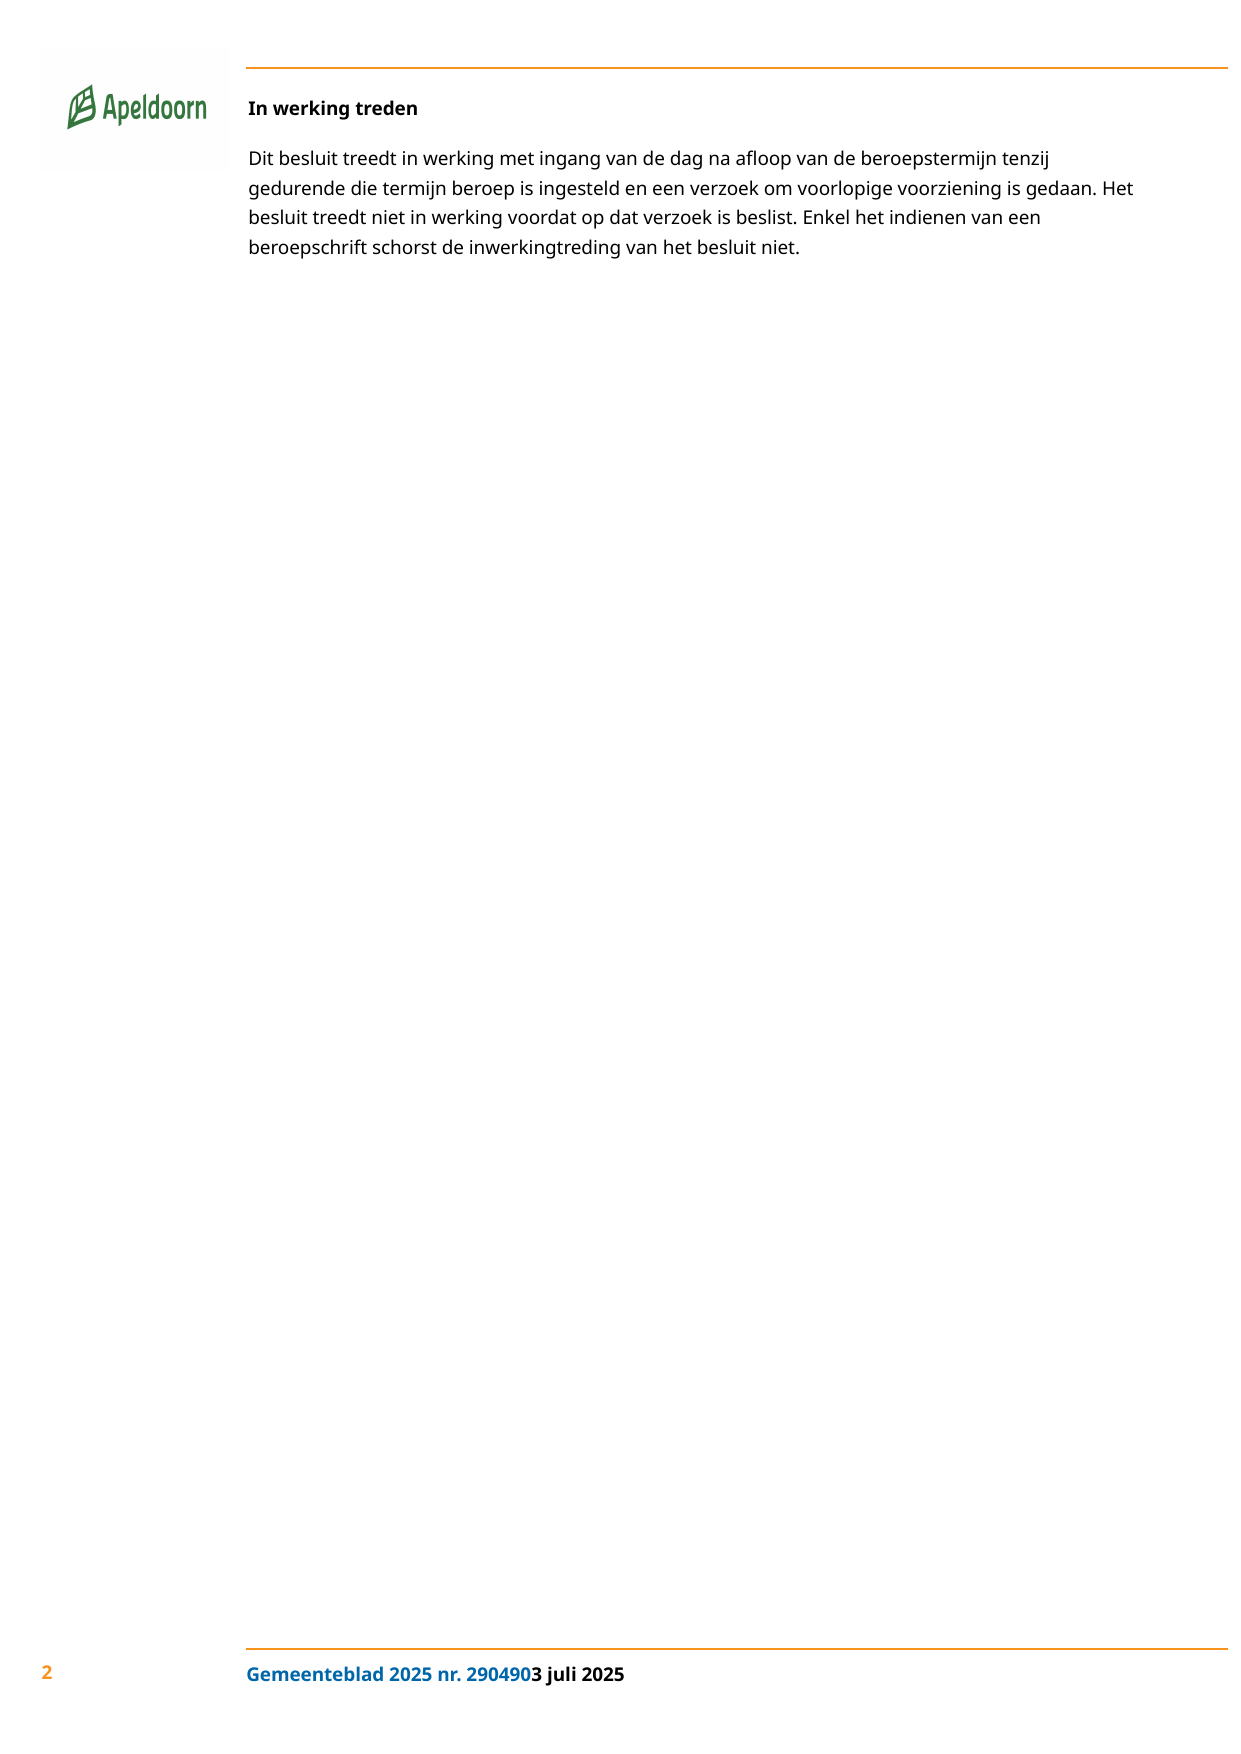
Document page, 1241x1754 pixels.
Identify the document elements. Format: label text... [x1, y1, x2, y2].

text In werking treden [248, 95, 1152, 121]
picture [41, 47, 231, 172]
text Dit besluit treedt in werking met ingang van de dag na afloop van de beroepstermijn tenzij gedurende die termijn beroep is ingesteld en een verzoek om voorlopige voorziening is gedaan. Het besluit treedt niet in werking voordat op dat verzoek is beslist. Enkel het indienen van een beroepschrift schorst de inwerkingtreding van het besluit niet. [248, 145, 1152, 260]
